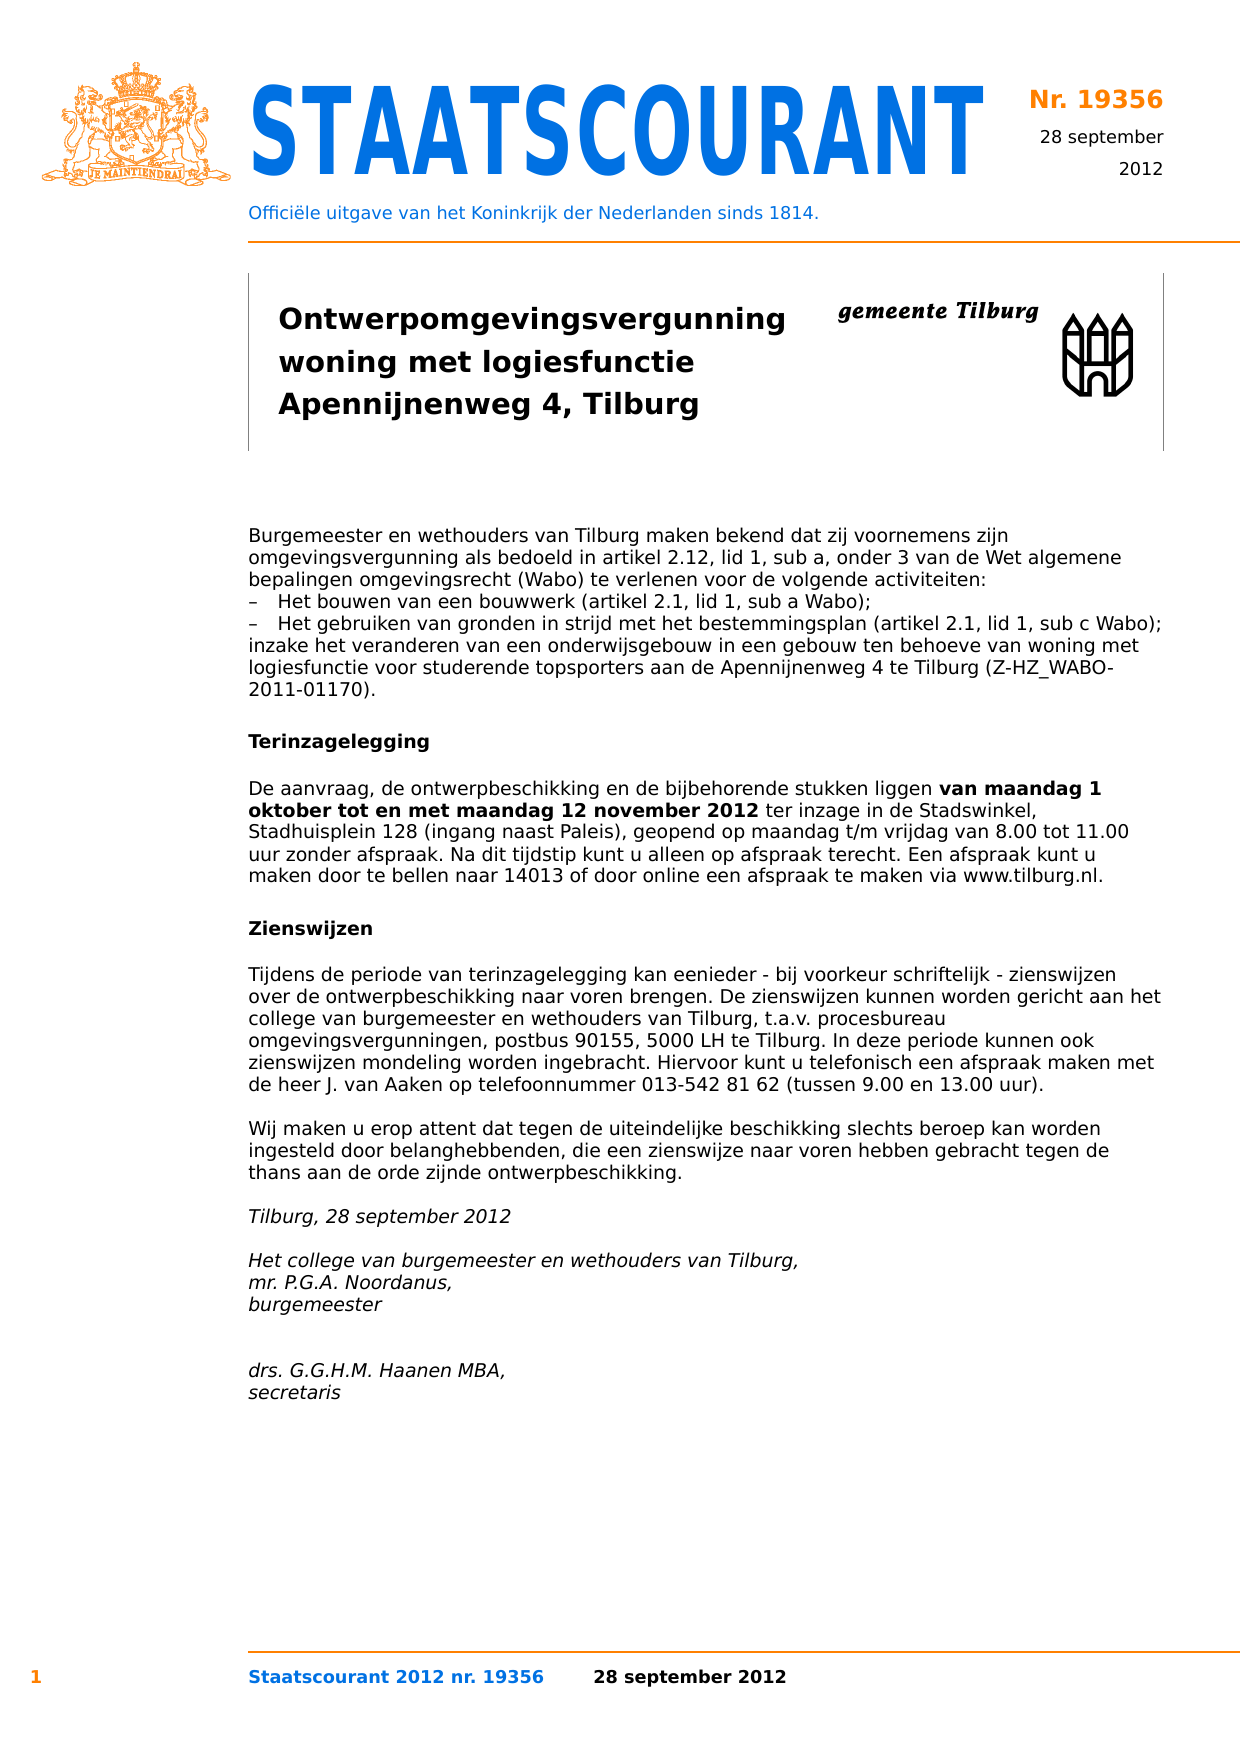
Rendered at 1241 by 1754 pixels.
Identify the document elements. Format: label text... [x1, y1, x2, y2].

text – Het gebruiken van gronden in strijd met het bestemmingsplan (artikel 2.1, lid 1, sub c Wabo); [248, 613, 1163, 634]
picture [838, 302, 1134, 397]
text Het college van burgemeester en wethouders van Tilburg, mr. P.G.A. Noordanus, burgemeester [248, 1250, 1163, 1316]
table_header STAATSCOURANT [248, 62, 998, 203]
table_cell 2012 [998, 153, 1240, 203]
text – Het bouwen van een bouwwerk (artikel 2.1, lid 1, sub a Wabo); [248, 591, 1163, 613]
text Wij maken u erop attent dat tegen de uiteindelijke beschikking slechts beroep kan worden ingesteld door belanghebbenden, die een zienswijze naar voren hebben gebracht tegen de thans aan de orde zijnde ontwerpbeschikking. [248, 1118, 1163, 1184]
text De aanvraag, de ontwerpbeschikking en de bijbehorende stukken liggen van maandag 1 oktober tot en met maandag 12 november 2012 ter inzage in de Stadswinkel, Stadhuisplein 128 (ingang naast Paleis), geopend op maandag t/m vrijdag van 8.00 tot 11.00 uur zonder afspraak. Na dit tijdstip kunt u alleen op afspraak terecht. Een afspraak kunt u maken door te bellen naar 14013 of door online een afspraak te maken via www.tilburg.nl. [248, 777, 1163, 887]
subtitle Terinzagelegging [248, 731, 1163, 752]
text Tilburg, 28 september 2012 [248, 1206, 1163, 1228]
subtitle Ontwerpomgevingsvergunning woning met logiesfunctie Apennijnenweg 4, Tilburg [249, 273, 1163, 451]
text Tijdens de periode van terinzagelegging kan eenieder - bij voorkeur schriftelijk - zienswijzen over de ontwerpbeschikking naar voren brengen. De zienswijzen kunnen worden gericht aan het college van burgemeester en wethouders van Tilburg, t.a.v. procesbureau omgevingsvergunningen, postbus 90155, 5000 LH te Tilburg. In deze periode kunnen ook zienswijzen mondeling worden ingebracht. Hiervoor kunt u telefonisch een afspraak maken met de heer J. van Aaken op telefoonnummer 013-542 81 62 (tussen 9.00 en 13.00 uur). [248, 964, 1163, 1096]
subtitle Zienswijzen [248, 917, 1163, 939]
table_cell Officiële uitgave van het Koninkrijk der Nederlanden sinds 1814. [248, 203, 1240, 241]
table_header Nr. 19356 [998, 62, 1240, 121]
table_cell 28 september [998, 121, 1240, 153]
text drs. G.G.H.M. Haanen MBA, secretaris [248, 1338, 1163, 1403]
text inzake het veranderen van een onderwijsgebouw in een gebouw ten behoeve van woning met logiesfunctie voor studerende topsporters aan de Apennijnenweg 4 te Tilburg (Z-HZ_WABO-2011-01170). [248, 634, 1163, 701]
text Burgemeester en wethouders van Tilburg maken bekend dat zij voornemens zijn omgevingsvergunning als bedoeld in artikel 2.12, lid 1, sub a, onder 3 van de Wet algemene bepalingen omgevingsrecht (Wabo) te verlenen voor de volgende activiteiten: [248, 525, 1163, 591]
table_header [25, 62, 248, 241]
picture [41, 62, 231, 186]
